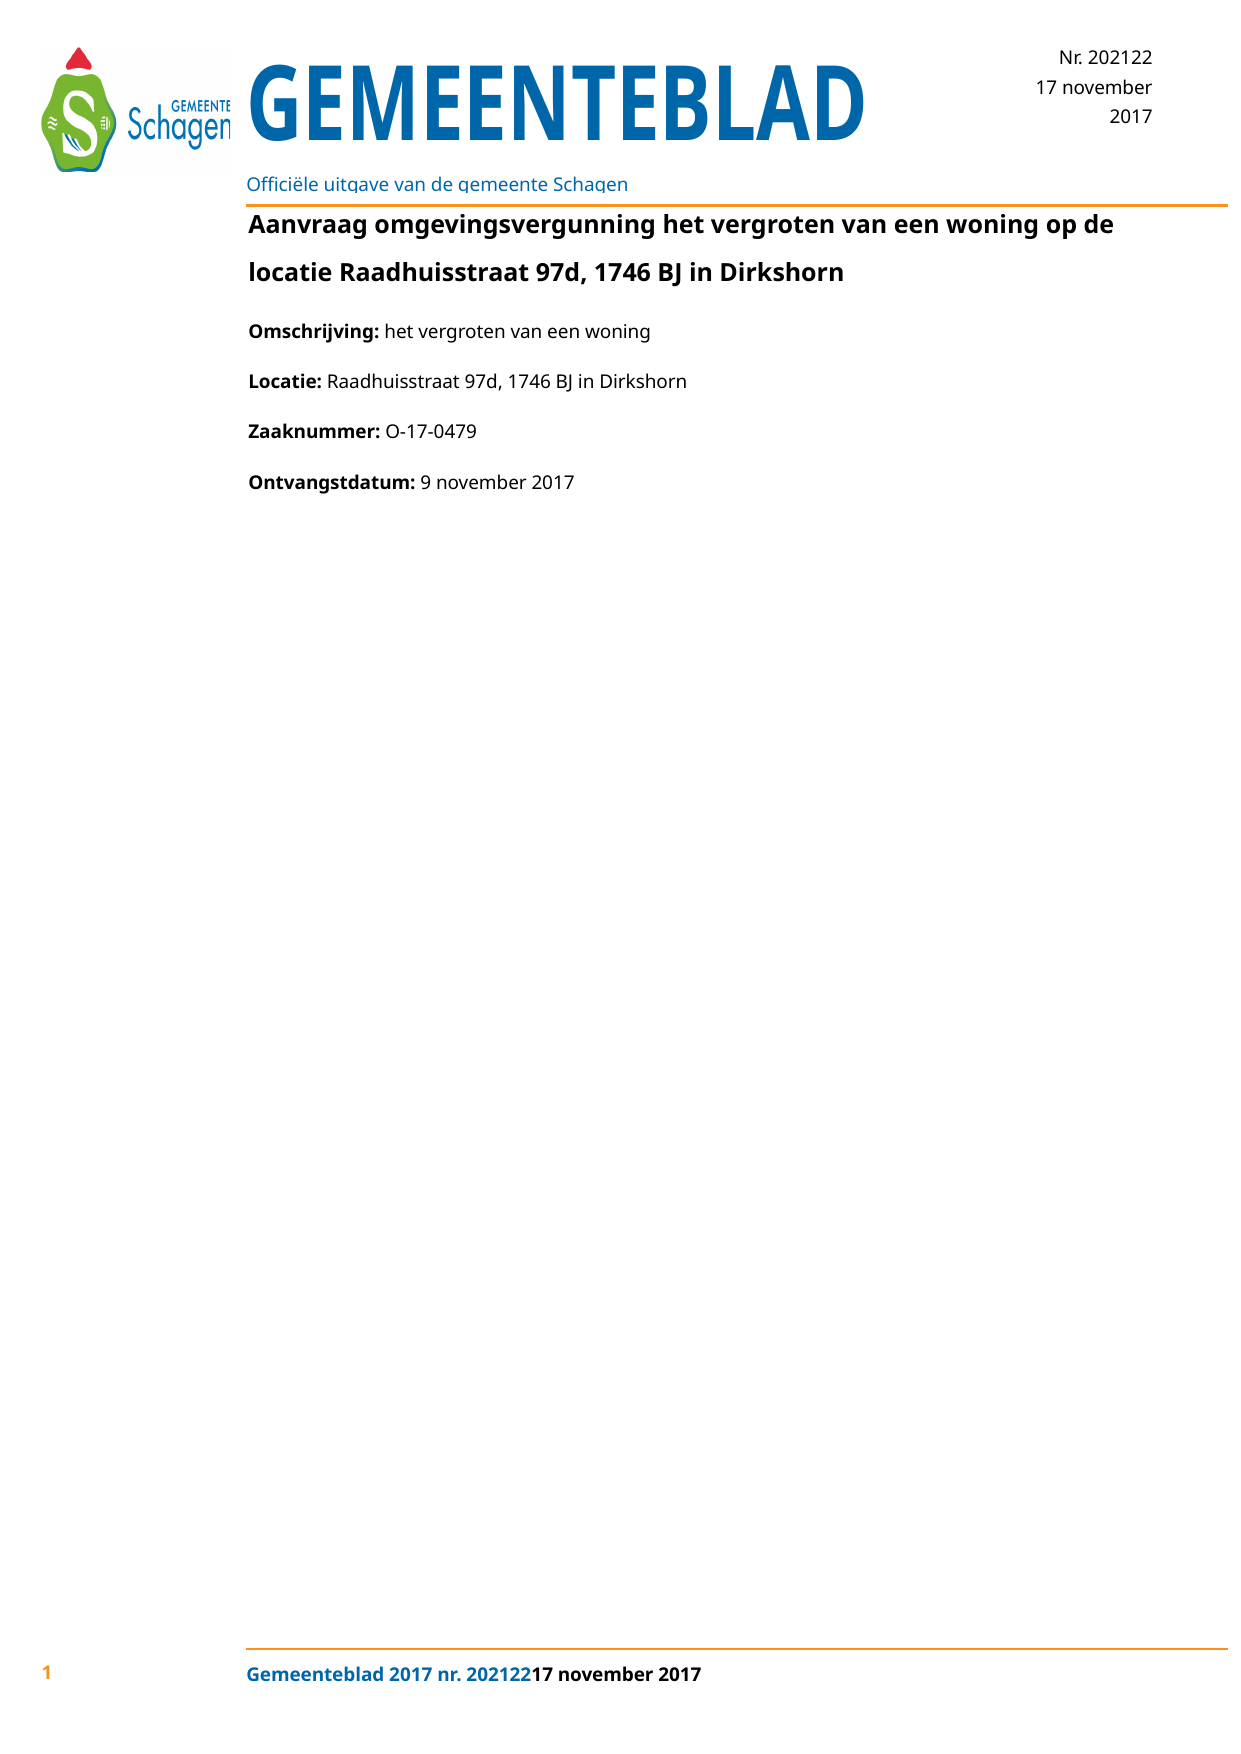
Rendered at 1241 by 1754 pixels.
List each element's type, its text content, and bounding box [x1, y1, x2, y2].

picture [41, 47, 231, 172]
text Omschrijving: het vergroten van een woning [248, 318, 1152, 344]
text Aanvraag omgevingsvergunning het vergroten van een woning op de locatie Raadhuisstraat 97d, 1746 BJ in Dirkshorn [248, 207, 1152, 288]
text Ontvangstdatum: 9 november 2017 [248, 469, 1152, 495]
text Zaaknummer: O-17-0479 [248, 419, 1152, 444]
text Locatie: Raadhuisstraat 97d, 1746 BJ in Dirkshorn [248, 368, 1152, 394]
